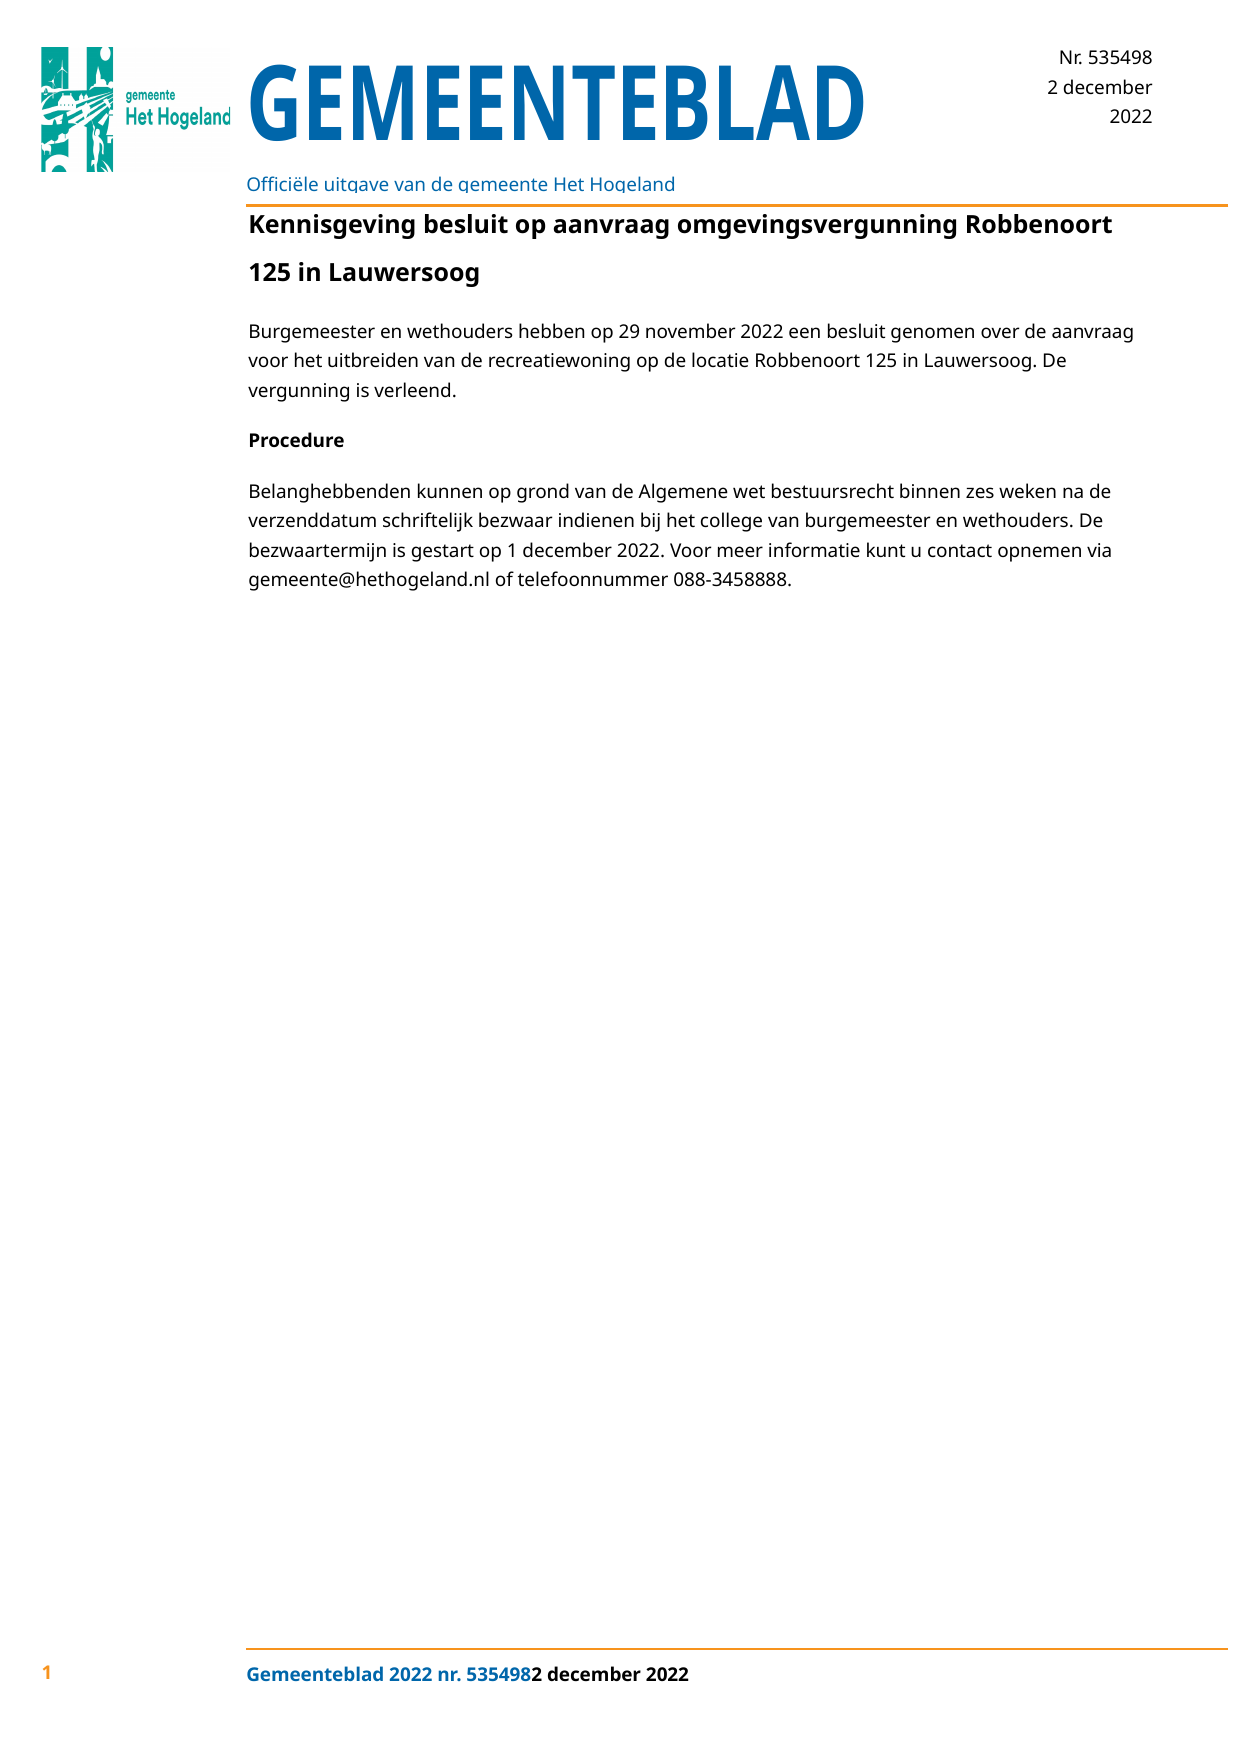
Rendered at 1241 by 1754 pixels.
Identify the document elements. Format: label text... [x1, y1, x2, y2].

text Belanghebbenden kunnen op grond van de Algemene wet bestuursrecht binnen zes weken na de verzenddatum schriftelijk bezwaar indienen bij het college van burgemeester en wethouders. De bezwaartermijn is gestart op 1 december 2022. Voor meer informatie kunt u contact opnemen via gemeente@hethogeland.nl of telefoonnummer 088-3458888. [248, 478, 1152, 592]
text Procedure [248, 427, 1152, 453]
picture [41, 47, 231, 172]
text Burgemeester en wethouders hebben op 29 november 2022 een besluit genomen over de aanvraag voor het uitbreiden van de recreatiewoning op de locatie Robbenoort 125 in Lauwersoog. De vergunning is verleend. [248, 318, 1152, 403]
text Kennisgeving besluit op aanvraag omgevingsvergunning Robbenoort 125 in Lauwersoog [248, 207, 1152, 288]
